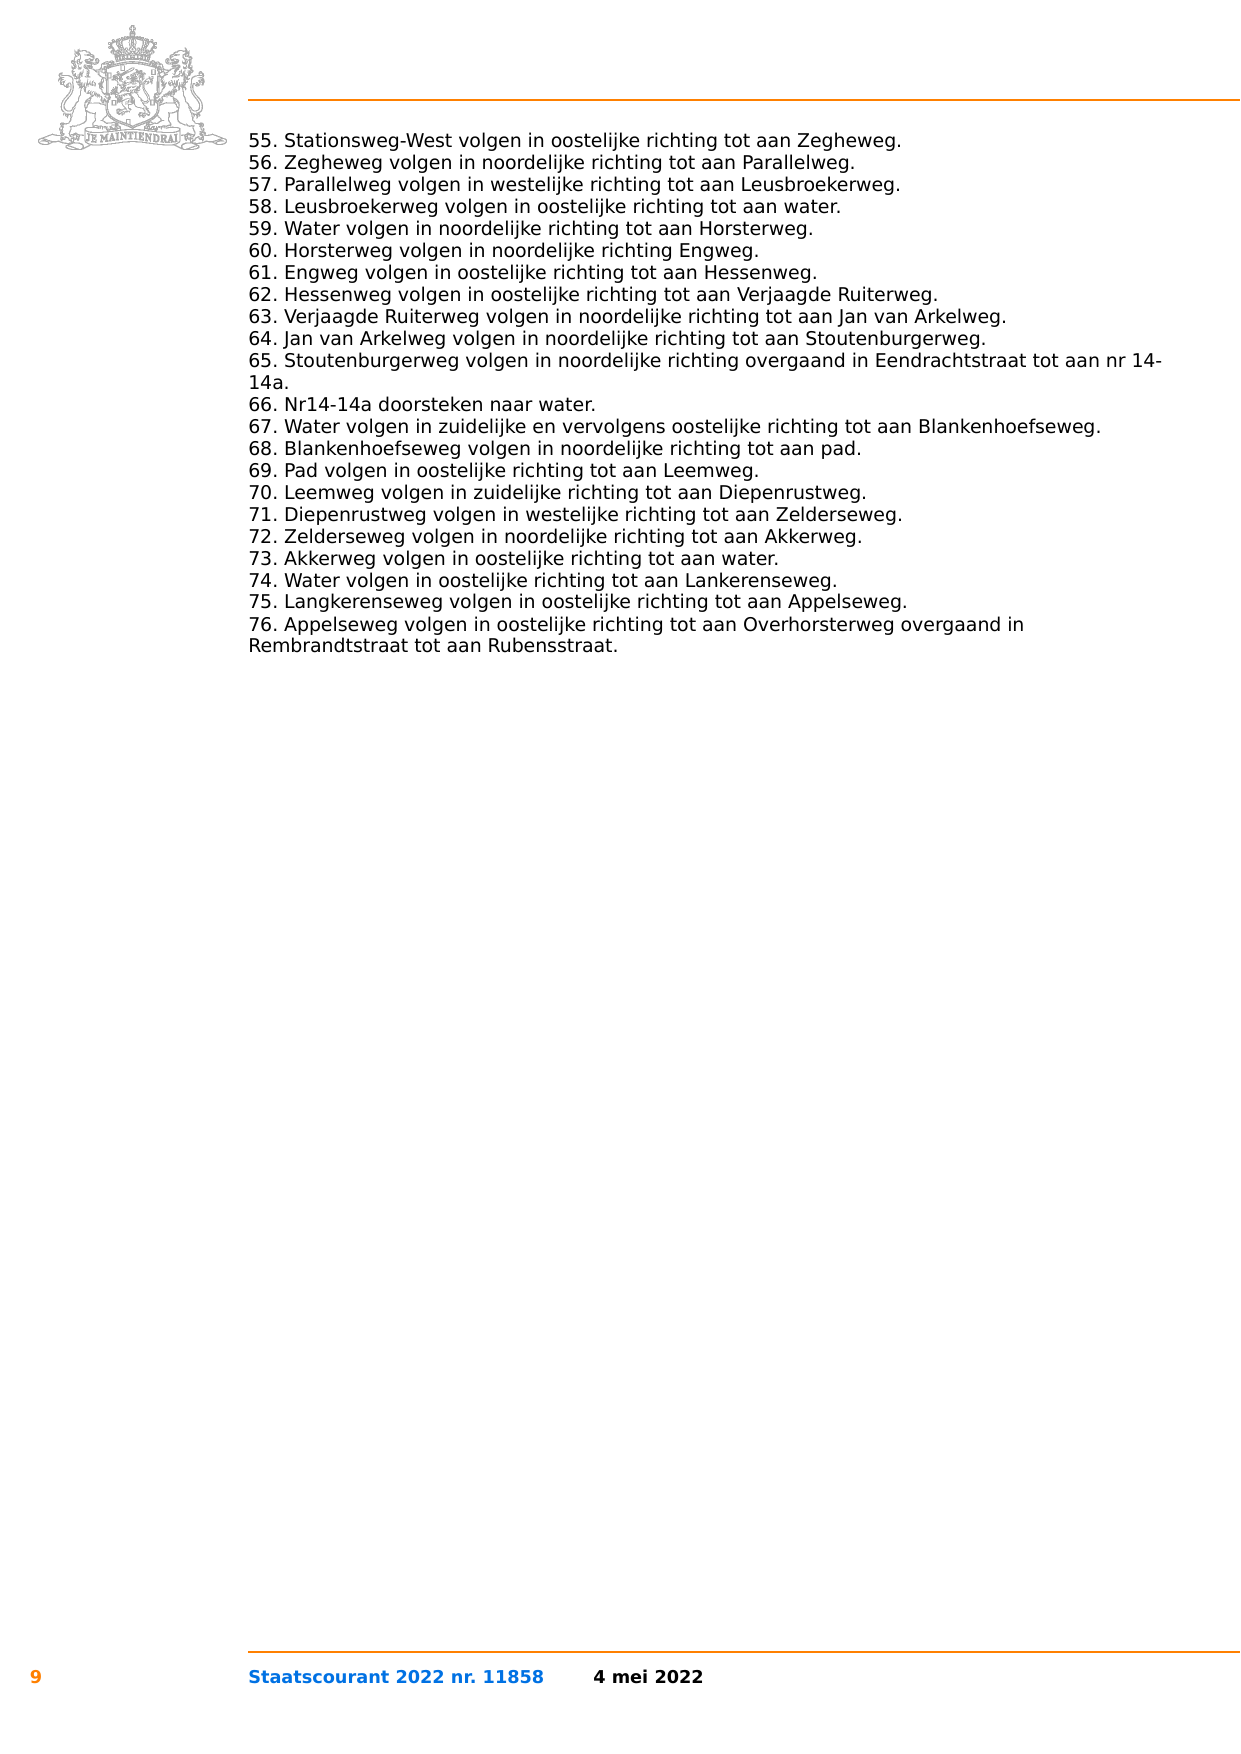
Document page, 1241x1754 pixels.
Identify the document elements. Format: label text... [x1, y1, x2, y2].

text 68. Blankenhoefseweg volgen in noordelijke richting tot aan pad. [248, 438, 1163, 459]
text 62. Hessenweg volgen in oostelijke richting tot aan Verjaagde Ruiterweg. [248, 284, 1163, 306]
text 58. Leusbroekerweg volgen in oostelijke richting tot aan water. [248, 196, 1163, 218]
text 70. Leemweg volgen in zuidelijke richting tot aan Diepenrustweg. [248, 482, 1163, 503]
text 76. Appelseweg volgen in oostelijke richting tot aan Overhorsterweg overgaand in Rembrandtstraat tot aan Rubensstraat. [248, 613, 1163, 657]
text 71. Diepenrustweg volgen in westelijke richting tot aan Zelderseweg. [248, 503, 1163, 526]
text 65. Stoutenburgerweg volgen in noordelijke richting overgaand in Eendrachtstraat tot aan nr 14-14a. [248, 350, 1163, 394]
text 60. Horsterweg volgen in noordelijke richting Engweg. [248, 240, 1163, 262]
text 74. Water volgen in oostelijke richting tot aan Lankerenseweg. [248, 569, 1163, 591]
text 67. Water volgen in zuidelijke en vervolgens oostelijke richting tot aan Blankenhoefseweg. [248, 416, 1163, 438]
text 63. Verjaagde Ruiterweg volgen in noordelijke richting tot aan Jan van Arkelweg. [248, 306, 1163, 328]
text 69. Pad volgen in oostelijke richting tot aan Leemweg. [248, 459, 1163, 482]
text 73. Akkerweg volgen in oostelijke richting tot aan water. [248, 547, 1163, 569]
text 66. Nr14-14a doorsteken naar water. [248, 394, 1163, 416]
picture [38, 25, 227, 150]
text 57. Parallelweg volgen in westelijke richting tot aan Leusbroekerweg. [248, 174, 1163, 196]
text 75. Langkerenseweg volgen in oostelijke richting tot aan Appelseweg. [248, 591, 1163, 613]
text 55. Stationsweg-West volgen in oostelijke richting tot aan Zegheweg. [248, 130, 1163, 152]
text 61. Engweg volgen in oostelijke richting tot aan Hessenweg. [248, 262, 1163, 284]
text 59. Water volgen in noordelijke richting tot aan Horsterweg. [248, 218, 1163, 240]
text 72. Zelderseweg volgen in noordelijke richting tot aan Akkerweg. [248, 526, 1163, 547]
text 64. Jan van Arkelweg volgen in noordelijke richting tot aan Stoutenburgerweg. [248, 328, 1163, 350]
text 56. Zegheweg volgen in noordelijke richting tot aan Parallelweg. [248, 152, 1163, 174]
